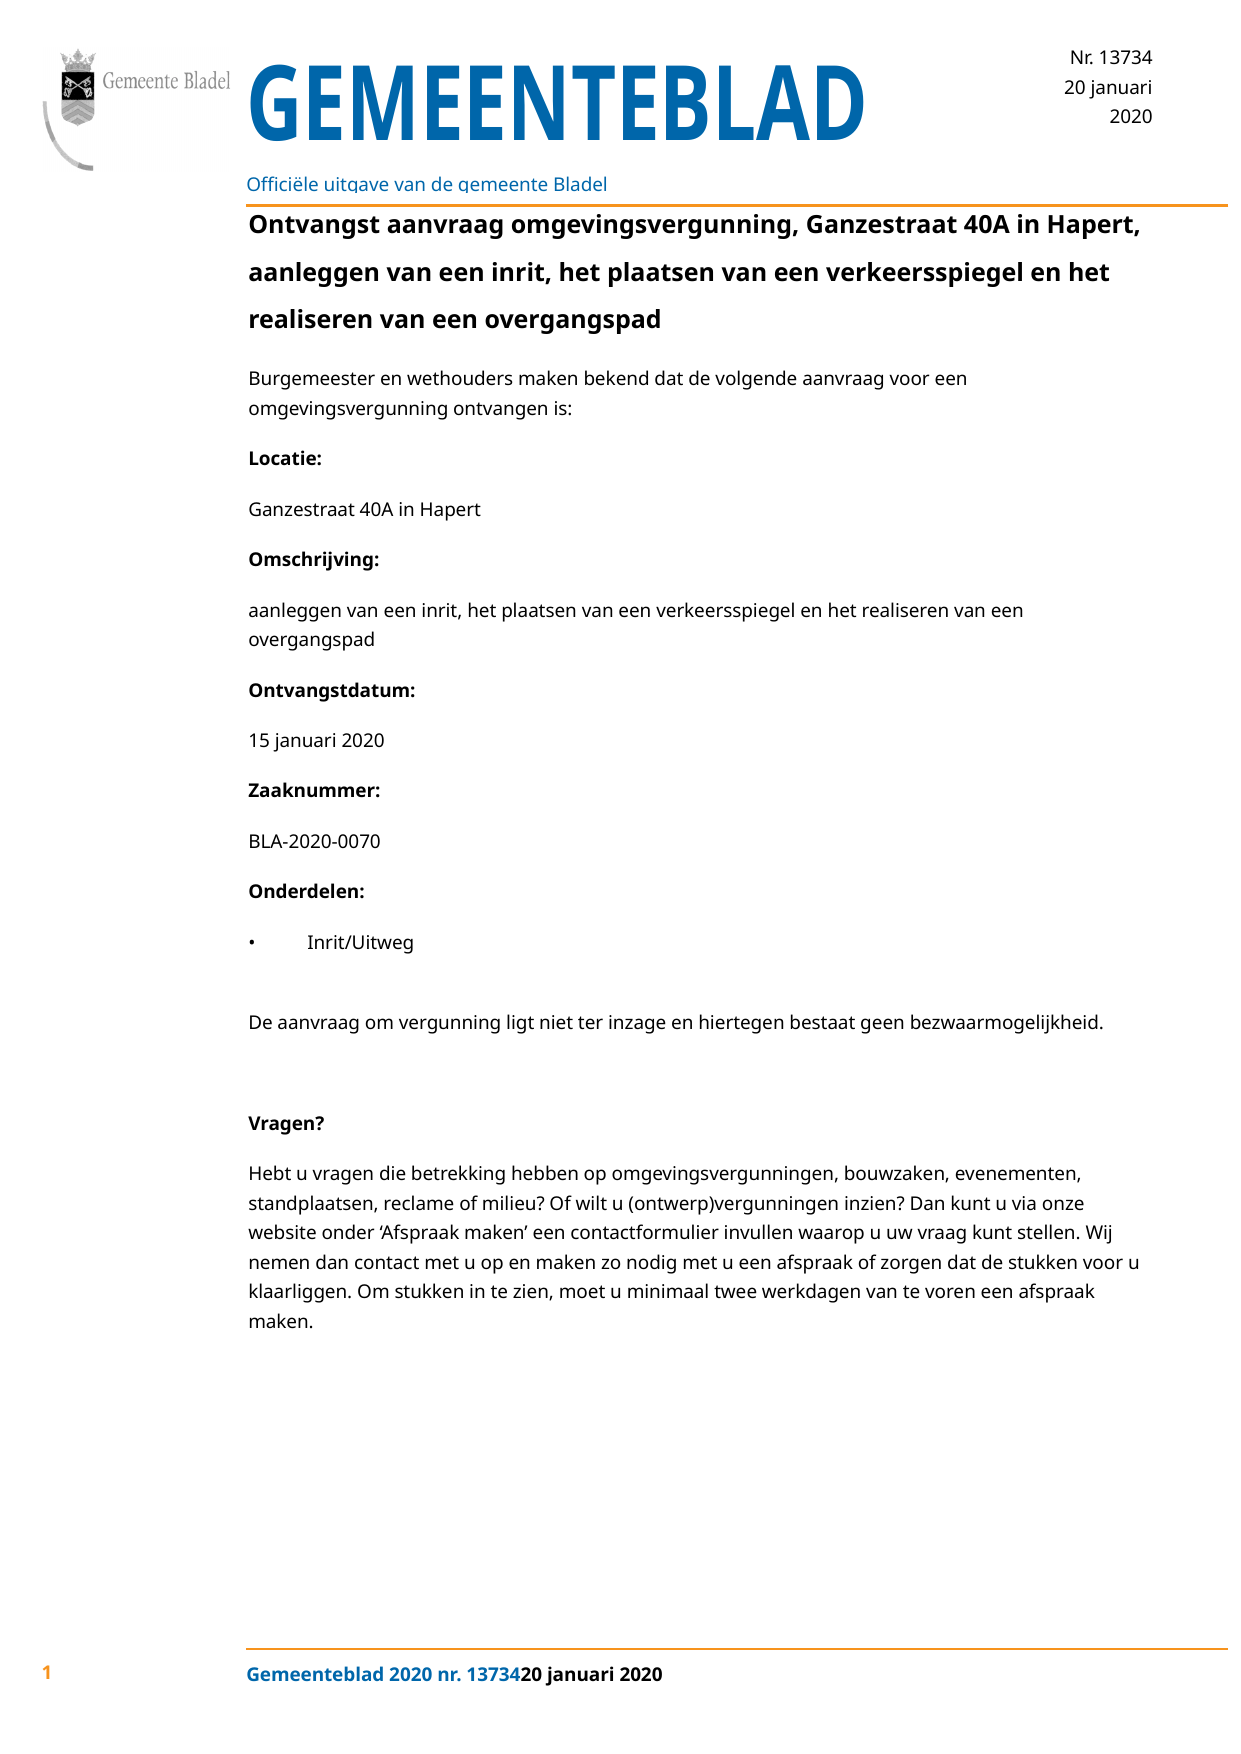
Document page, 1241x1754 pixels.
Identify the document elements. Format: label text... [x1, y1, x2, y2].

text BLA-2020-0070 [248, 828, 1152, 854]
text aanleggen van een inrit, het plaatsen van een verkeersspiegel en het realiseren van een overgangspad [248, 597, 1152, 652]
picture [41, 47, 231, 172]
text Ontvangstdatum: [248, 677, 1152, 702]
text Burgemeester en wethouders maken bekend dat de volgende aanvraag voor een omgevingsvergunning ontvangen is: [248, 366, 1152, 421]
text Omschrijving: [248, 546, 1152, 572]
text Hebt u vragen die betrekking hebben op omgevingsvergunningen, bouwzaken, evenementen, standplaatsen, reclame of milieu? Of wilt u (ontwerp)vergunningen inzien? Dan kunt u via onze website onder ‘Afspraak maken’ een contactformulier invullen waarop u uw vraag kunt stellen. Wij nemen dan contact met u op en maken zo nodig met u een afspraak of zorgen dat de stukken voor u klaarliggen. Om stukken in te zien, moet u minimaal twee werkdagen van te voren een afspraak maken. [248, 1160, 1152, 1334]
text Ganzestraat 40A in Hapert [248, 496, 1152, 522]
text De aanvraag om vergunning ligt niet ter inzage en hiertegen bestaat geen bezwaarmogelijkheid. [248, 1009, 1152, 1034]
text Onderdelen: [248, 878, 1152, 904]
text Locatie: [248, 446, 1152, 471]
list Inrit/Uitweg [248, 929, 1152, 954]
text Ontvangst aanvraag omgevingsvergunning, Ganzestraat 40A in Hapert, aanleggen van een inrit, het plaatsen van een verkeersspiegel en het realiseren van een overgangspad [248, 207, 1152, 336]
text Vragen? [248, 1110, 1152, 1135]
text 15 januari 2020 [248, 727, 1152, 753]
text Zaaknummer: [248, 778, 1152, 803]
